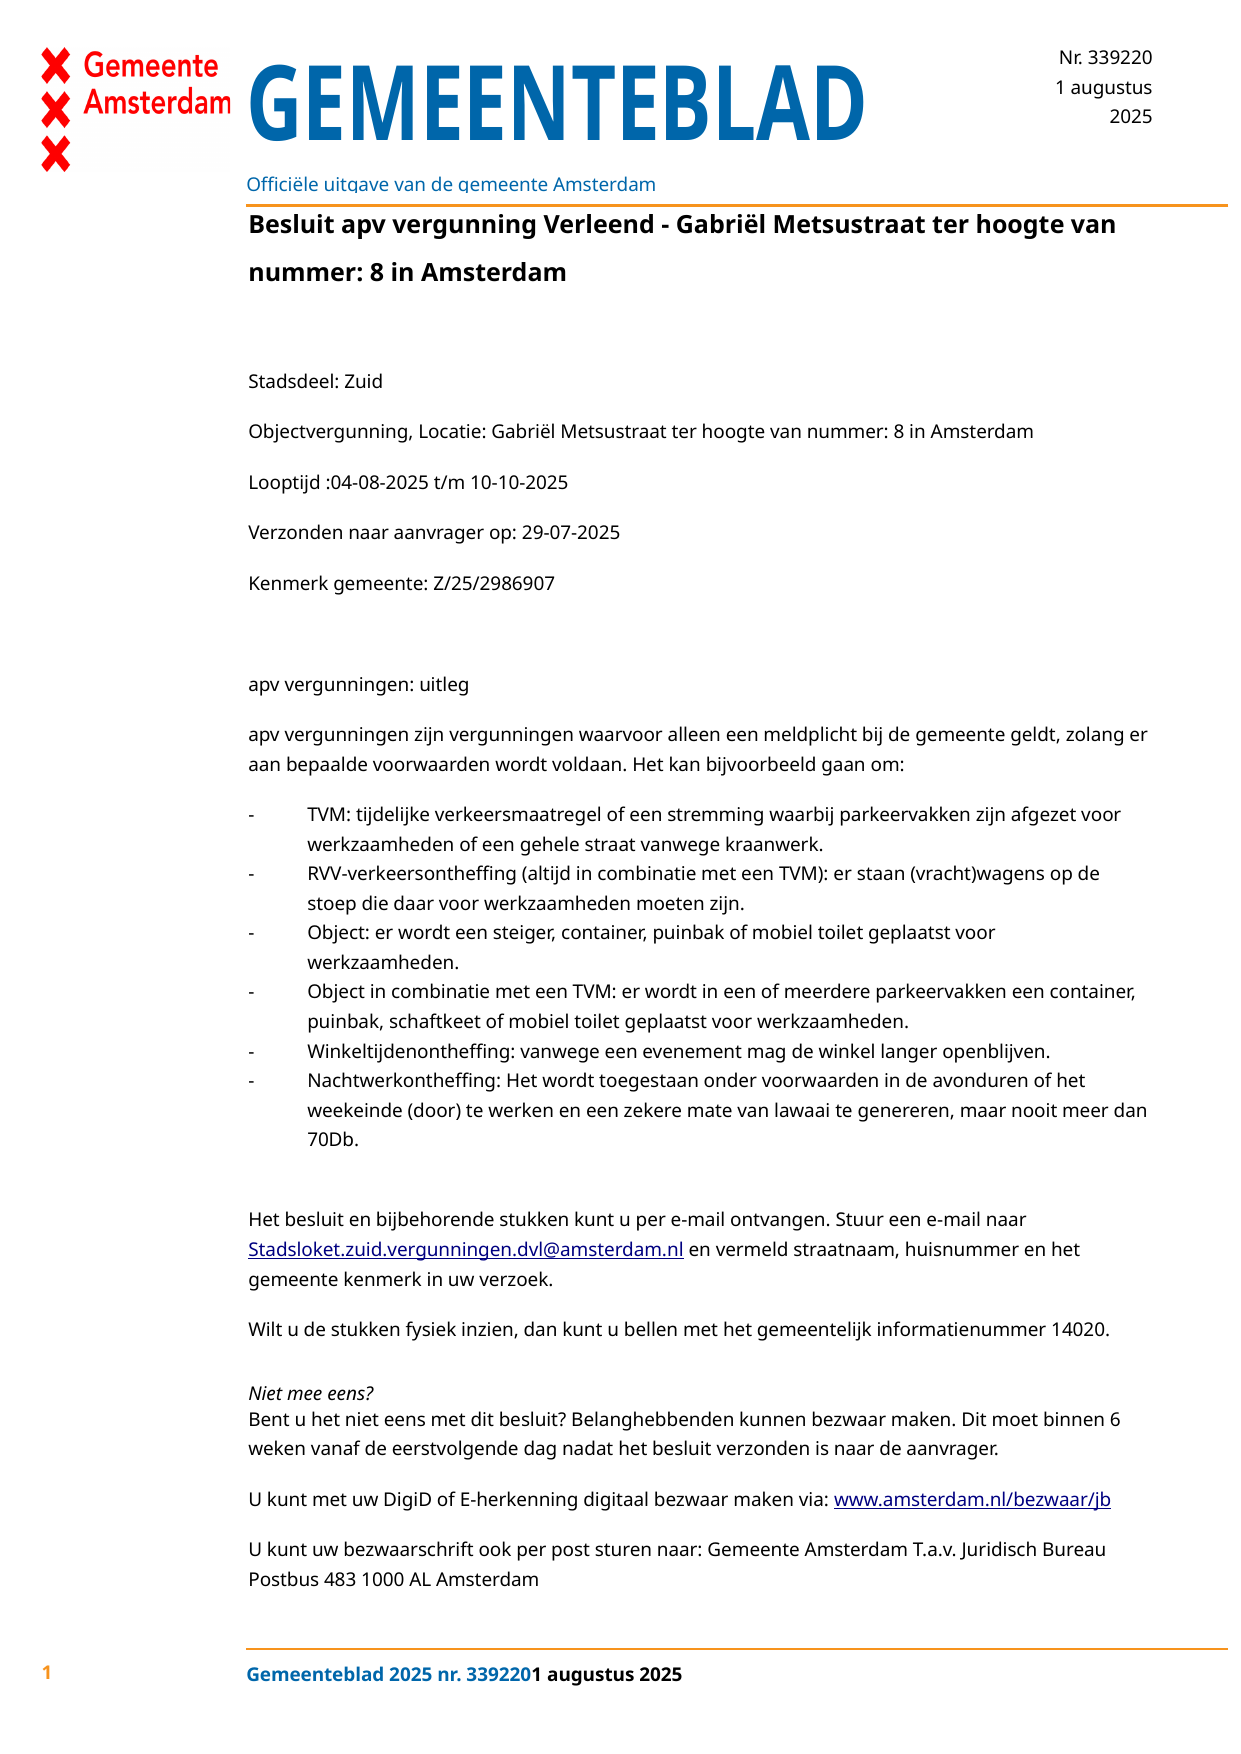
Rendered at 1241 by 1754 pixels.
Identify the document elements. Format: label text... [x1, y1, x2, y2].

list RVV-verkeersontheffing (altijd in combinatie met een TVM): er staan (vracht)wagens op de stoep die daar voor werkzaamheden moeten zijn. [248, 860, 1152, 916]
list Nachtwerkontheffing: Het wordt toegestaan onder voorwaarden in de avonduren of het weekeinde (door) te werken en een zekere mate van lawaai te genereren, maar nooit meer dan 70Db. [248, 1067, 1152, 1152]
text Bent u het niet eens met dit besluit? Belanghebbenden kunnen bezwaar maken. Dit moet binnen 6 weken vanaf de eerstvolgende dag nadat het besluit verzonden is naar de aanvrager. [248, 1406, 1152, 1461]
list TVM: tijdelijke verkeersmaatregel of een stremming waarbij parkeervakken zijn afgezet voor werkzaamheden of een gehele straat vanwege kraanwerk. [248, 801, 1152, 857]
text Kenmerk gemeente: Z/25/2986907 [248, 570, 1152, 596]
text Objectvergunning, Locatie: Gabriël Metsustraat ter hoogte van nummer: 8 in Amsterdam [248, 419, 1152, 444]
text apv vergunningen: uitleg [248, 671, 1152, 697]
text Het besluit en bijbehorende stukken kunt u per e-mail ontvangen. Stuur een e-mail naar Stadsloket.zuid.vergunningen.dvl@amsterdam.nl en vermeld straatnaam, huisnummer en het gemeente kenmerk in uw verzoek. [248, 1207, 1152, 1292]
text Niet mee eens? [248, 1380, 1152, 1406]
text apv vergunningen zijn vergunningen waarvoor alleen een meldplicht bij de gemeente geldt, zolang er aan bepaalde voorwaarden wordt voldaan. Het kan bijvoorbeeld gaan om: [248, 721, 1152, 777]
list Object: er wordt een steiger, container, puinbak of mobiel toilet geplaatst voor werkzaamheden. [248, 919, 1152, 975]
text Besluit apv vergunning Verleend - Gabriël Metsustraat ter hoogte van nummer: 8 in Amsterdam [248, 207, 1152, 288]
list Object in combinatie met een TVM: er wordt in een of meerdere parkeervakken een container, puinbak, schaftkeet of mobiel toilet geplaatst voor werkzaamheden. [248, 979, 1152, 1034]
picture [41, 47, 231, 172]
text Looptijd :04-08-2025 t/m 10-10-2025 [248, 469, 1152, 495]
text Wilt u de stukken fysiek inzien, dan kunt u bellen met het gemeentelijk informatienummer 14020. [248, 1316, 1152, 1342]
list Winkeltijdenontheffing: vanwege een evenement mag de winkel langer openblijven. [248, 1038, 1152, 1064]
text Verzonden naar aanvrager op: 29-07-2025 [248, 519, 1152, 545]
text U kunt met uw DigiD of E-herkenning digitaal bezwaar maken via: www.amsterdam.nl/bezwaar/jb [248, 1486, 1152, 1512]
text Stadsdeel: Zuid [248, 368, 1152, 394]
text U kunt uw bezwaarschrift ook per post sturen naar: Gemeente Amsterdam T.a.v. Juridisch Bureau Postbus 483 1000 AL Amsterdam [248, 1536, 1152, 1592]
